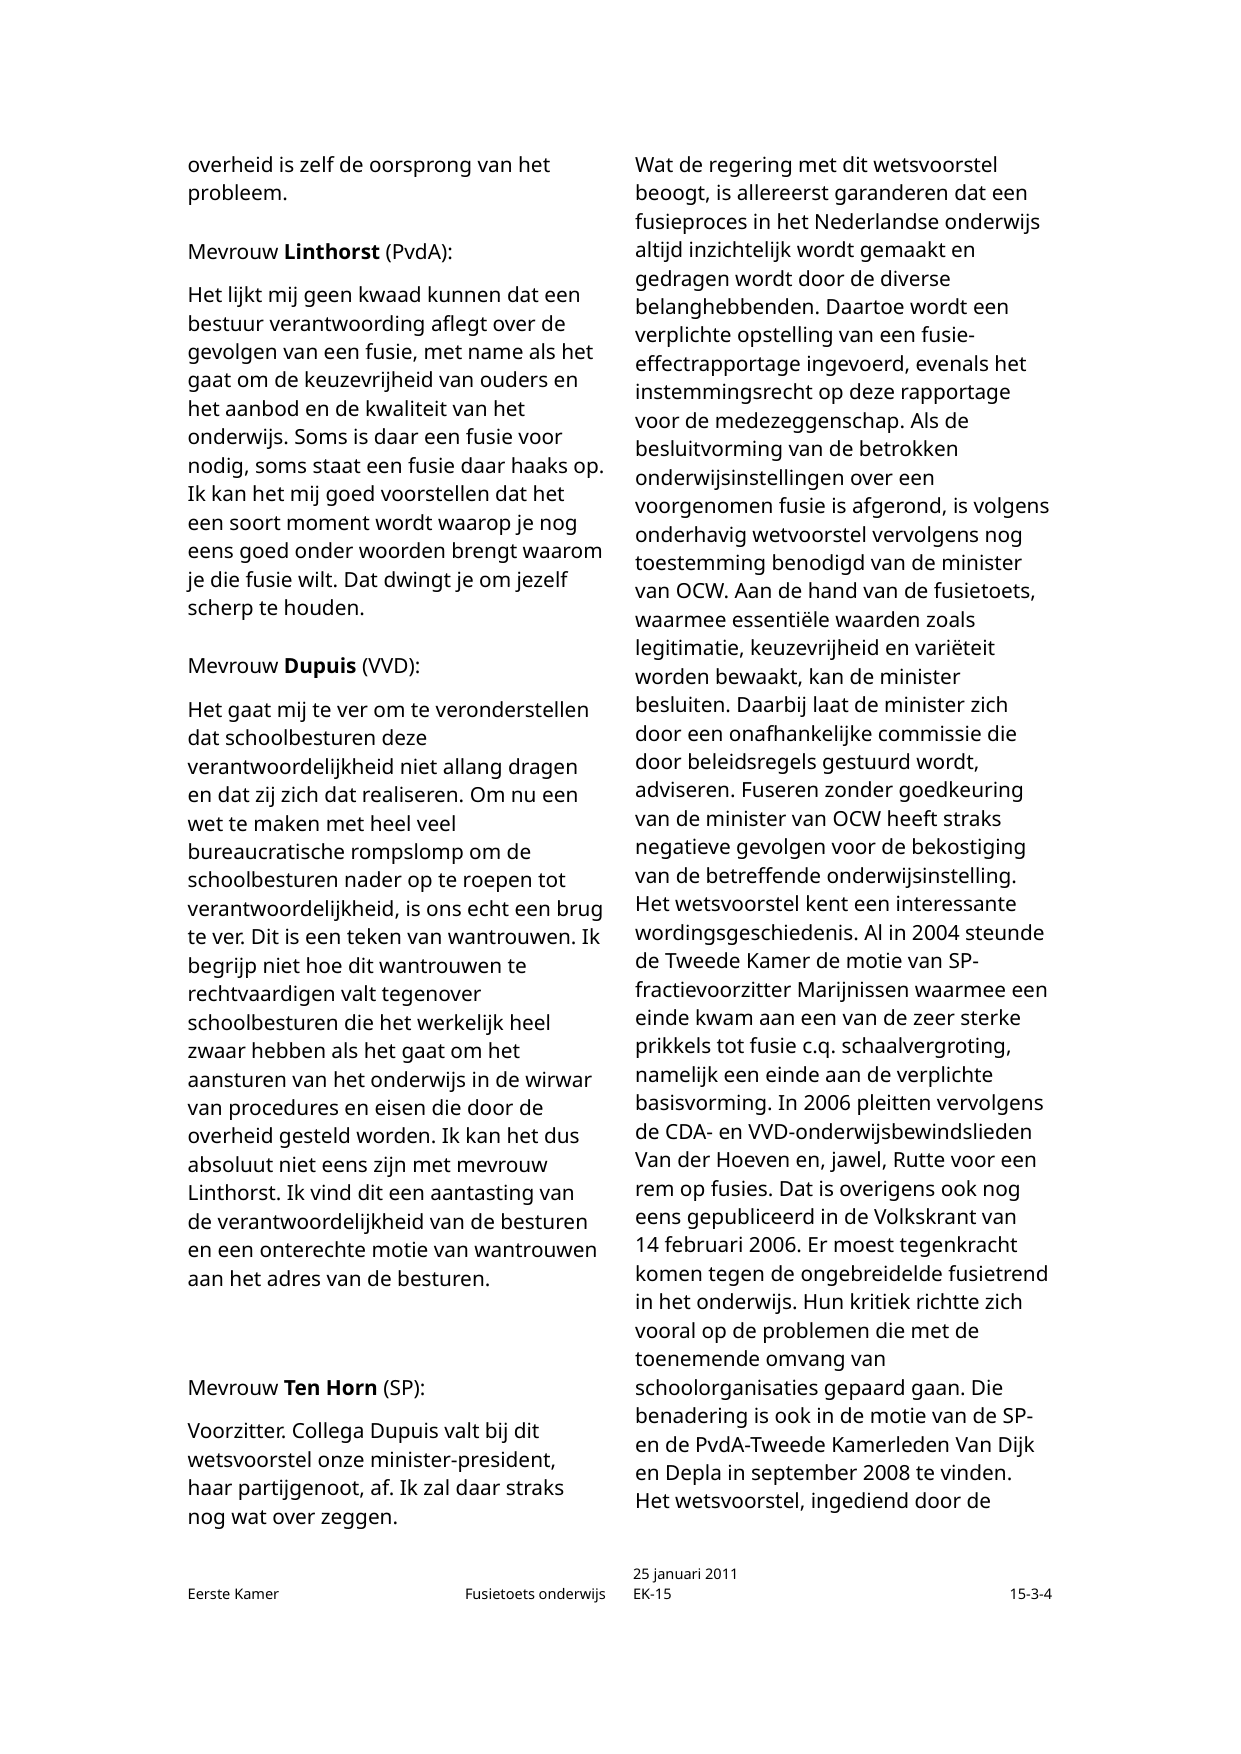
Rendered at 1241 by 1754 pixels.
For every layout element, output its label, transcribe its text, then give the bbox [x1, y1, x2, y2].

text Voorzitter. Collega Dupuis valt bij dit wetsvoorstel onze minister-president, haar partijgenoot, af. Ik zal daar straks nog wat over zeggen. [187, 1417, 605, 1530]
text Mevrouw Ten Horn (SP): [187, 1373, 605, 1402]
text Mevrouw Linthorst (PvdA): [187, 237, 605, 265]
text Het wetsvoorstel kent een interessante wordingsgeschiedenis. Al in 2004 steunde de Tweede Kamer de motie van SP-fractievoorzitter Marijnissen waarmee een einde kwam aan een van de zeer sterke prikkels tot fusie c.q. schaalvergroting, namelijk een einde aan de verplichte basisvorming. In 2006 pleitten vervolgens de CDA- en VVD-onderwijsbewindslieden Van der Hoeven en, jawel, Rutte voor een rem op fusies. Dat is overigens ook nog eens gepubliceerd in de Volkskrant van 14 februari 2006. Er moest tegenkracht komen tegen de ongebreidelde fusietrend in het onderwijs. Hun kritiek richtte zich vooral op de problemen die met de toenemende omvang van schoolorganisaties gepaard gaan. Die benadering is ook in de motie van de SP- en de PvdA-Tweede Kamerleden Van Dijk en Depla in september 2008 te vinden. Het wetsvoorstel, ingediend door de [635, 889, 1053, 1515]
text Wat de regering met dit wetsvoorstel beoogt, is allereerst garanderen dat een fusieproces in het Nederlandse onderwijs altijd inzichtelijk wordt gemaakt en gedragen wordt door de diverse belanghebbenden. Daartoe wordt een verplichte opstelling van een fusie-effectrapportage ingevoerd, evenals het instemmingsrecht op deze rapportage voor de medezeggenschap. Als de besluitvorming van de betrokken onderwijsinstellingen over een voorgenomen fusie is afgerond, is volgens onderhavig wetvoorstel vervolgens nog toestemming benodigd van de minister van OCW. Aan de hand van de fusietoets, waarmee essentiële waarden zoals legitimatie, keuzevrijheid en variëteit worden bewaakt, kan de minister besluiten. Daarbij laat de minister zich door een onafhankelijke commissie die door beleidsregels gestuurd wordt, adviseren. Fuseren zonder goedkeuring van de minister van OCW heeft straks negatieve gevolgen voor de bekostiging van de betreffende onderwijsinstelling. [635, 150, 1053, 889]
text Het gaat mij te ver om te veronderstellen dat schoolbesturen deze verantwoordelijkheid niet allang dragen en dat zij zich dat realiseren. Om nu een wet te maken met heel veel bureaucratische rompslomp om de schoolbesturen nader op te roepen tot verantwoordelijkheid, is ons echt een brug te ver. Dit is een teken van wantrouwen. Ik begrijp niet hoe dit wantrouwen te rechtvaardigen valt tegenover schoolbesturen die het werkelijk heel zwaar hebben als het gaat om het aansturen van het onderwijs in de wirwar van procedures en eisen die door de overheid gesteld worden. Ik kan het dus absoluut niet eens zijn met mevrouw Linthorst. Ik vind dit een aantasting van de verantwoordelijkheid van de besturen en een onterechte motie van wantrouwen aan het adres van de besturen. [187, 695, 605, 1292]
text  [187, 1322, 605, 1351]
text overheid is zelf de oorsprong van het probleem. [187, 150, 605, 207]
text Het lijkt mij geen kwaad kunnen dat een bestuur verantwoording aflegt over de gevolgen van een fusie, met name als het gaat om de keuzevrijheid van ouders en het aanbod en de kwaliteit van het onderwijs. Soms is daar een fusie voor nodig, soms staat een fusie daar haaks op. Ik kan het mij goed voorstellen dat het een soort moment wordt waarop je nog eens goed onder woorden brengt waarom je die fusie wilt. Dat dwingt je om jezelf scherp te houden. [187, 280, 605, 622]
text Mevrouw Dupuis (VVD): [187, 652, 605, 680]
